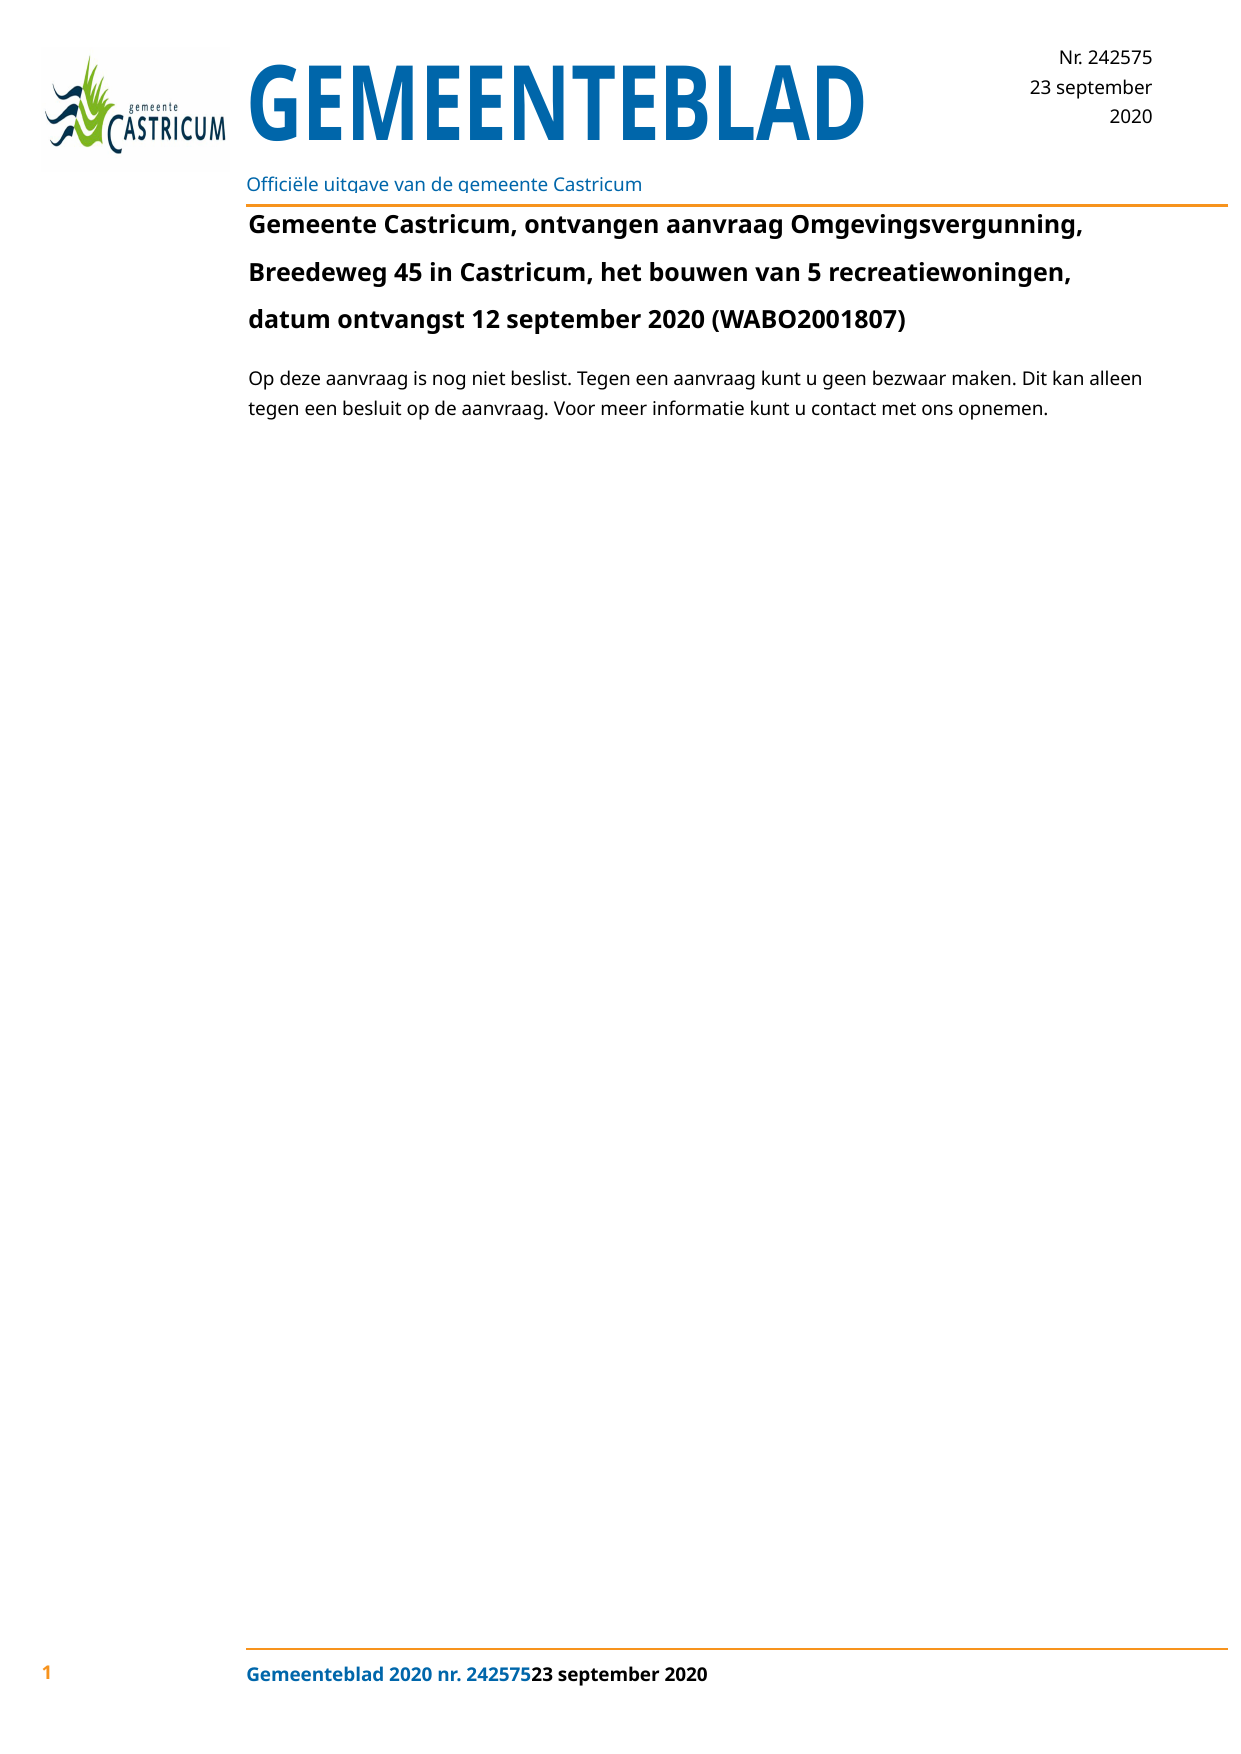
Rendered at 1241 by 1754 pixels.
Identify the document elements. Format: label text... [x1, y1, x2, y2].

picture [41, 47, 231, 172]
text Op deze aanvraag is nog niet beslist. Tegen een aanvraag kunt u geen bezwaar maken. Dit kan alleen tegen een besluit op de aanvraag. Voor meer informatie kunt u contact met ons opnemen. [248, 366, 1152, 421]
text Gemeente Castricum, ontvangen aanvraag Omgevingsvergunning, Breedeweg 45 in Castricum, het bouwen van 5 recreatiewoningen, datum ontvangst 12 september 2020 (WABO2001807) [248, 207, 1152, 336]
